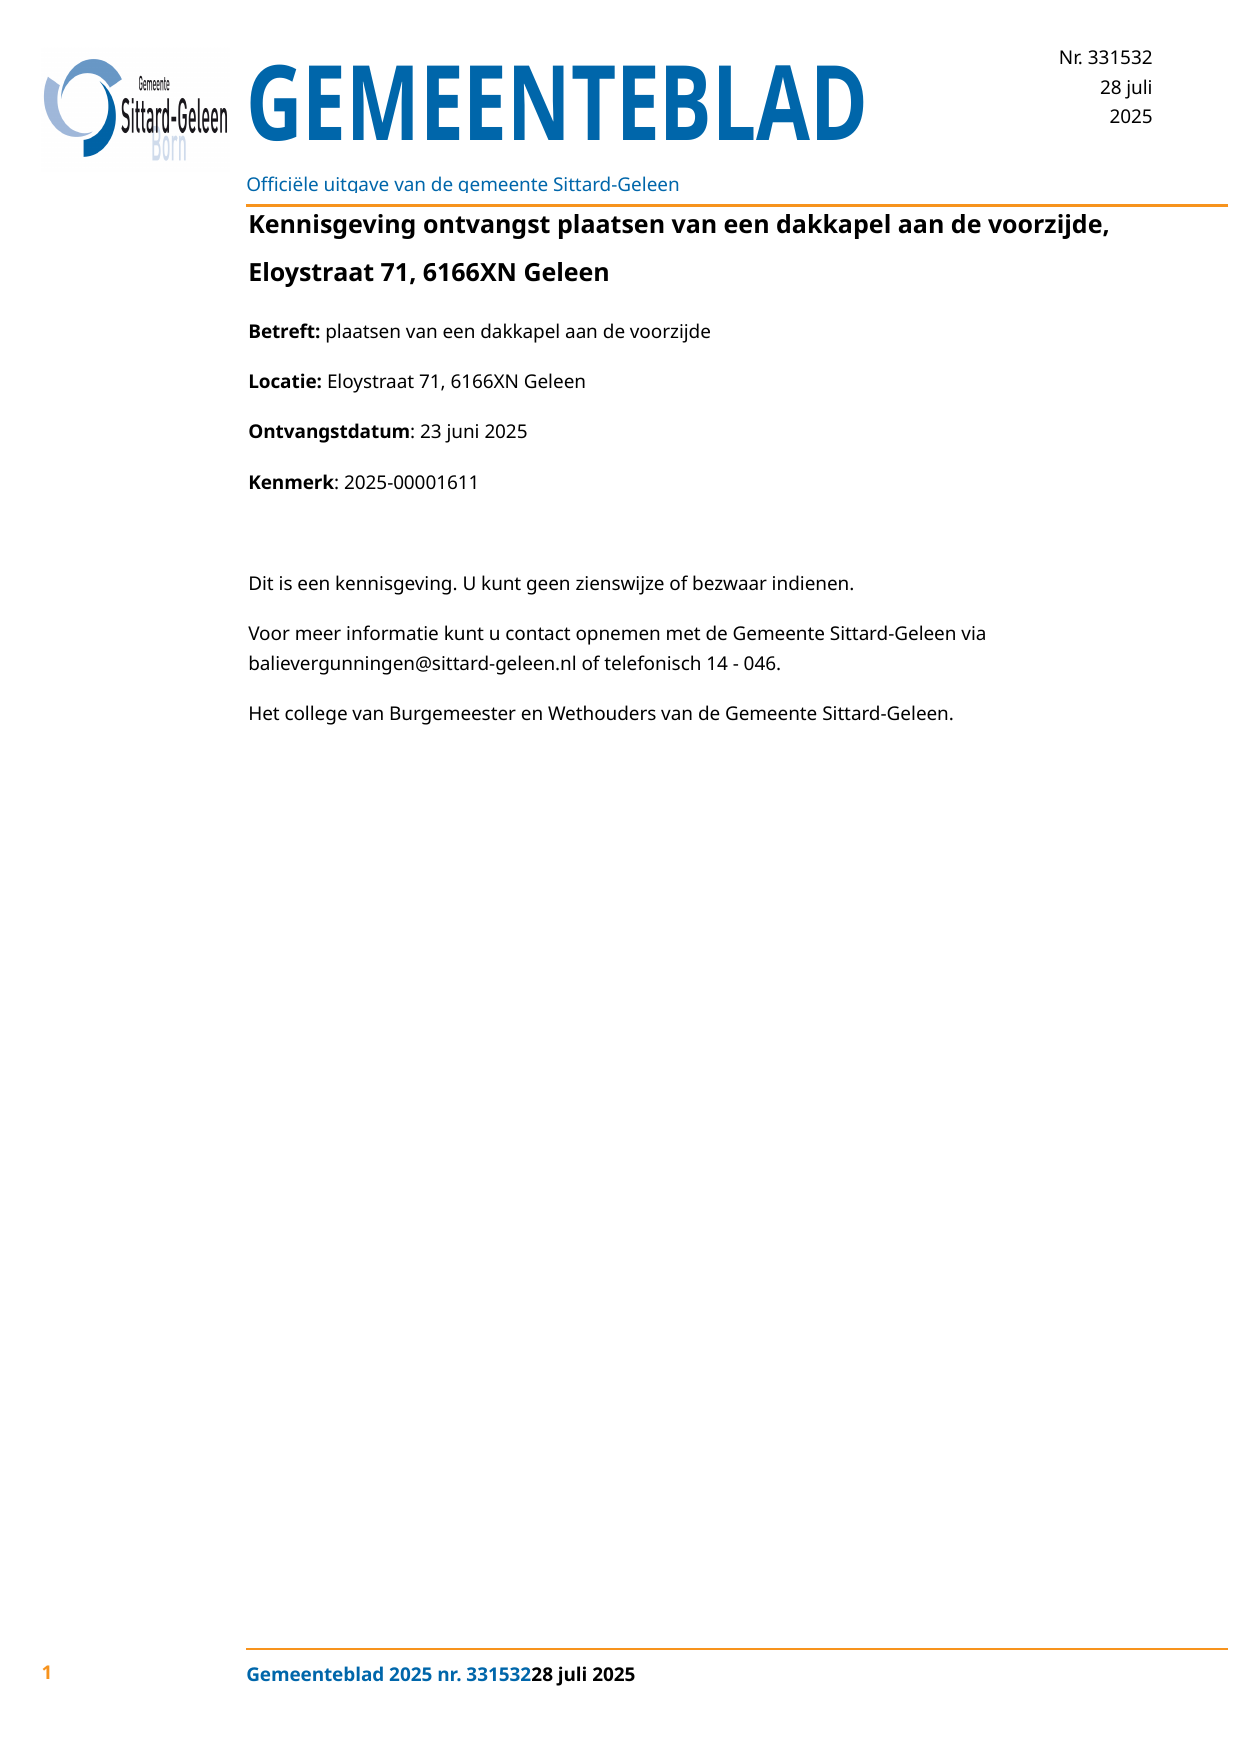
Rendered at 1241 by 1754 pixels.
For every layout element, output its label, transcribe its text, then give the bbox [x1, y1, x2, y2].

text Ontvangstdatum: 23 juni 2025 [248, 419, 1152, 444]
text Kennisgeving ontvangst plaatsen van een dakkapel aan de voorzijde, Eloystraat 71, 6166XN Geleen [248, 207, 1152, 288]
text Dit is een kennisgeving. U kunt geen zienswijze of bezwaar indienen. [248, 570, 1152, 596]
text Kenmerk: 2025-00001611 [248, 469, 1152, 495]
text Locatie: Eloystraat 71, 6166XN Geleen [248, 368, 1152, 394]
text Voor meer informatie kunt u contact opnemen met de Gemeente Sittard-Geleen via balievergunningen@sittard-geleen.nl of telefonisch 14 - 046. [248, 620, 1152, 676]
text Het college van Burgemeester en Wethouders van de Gemeente Sittard-Geleen. [248, 700, 1152, 726]
picture [41, 47, 231, 172]
text Betreft: plaatsen van een dakkapel aan de voorzijde [248, 318, 1152, 344]
